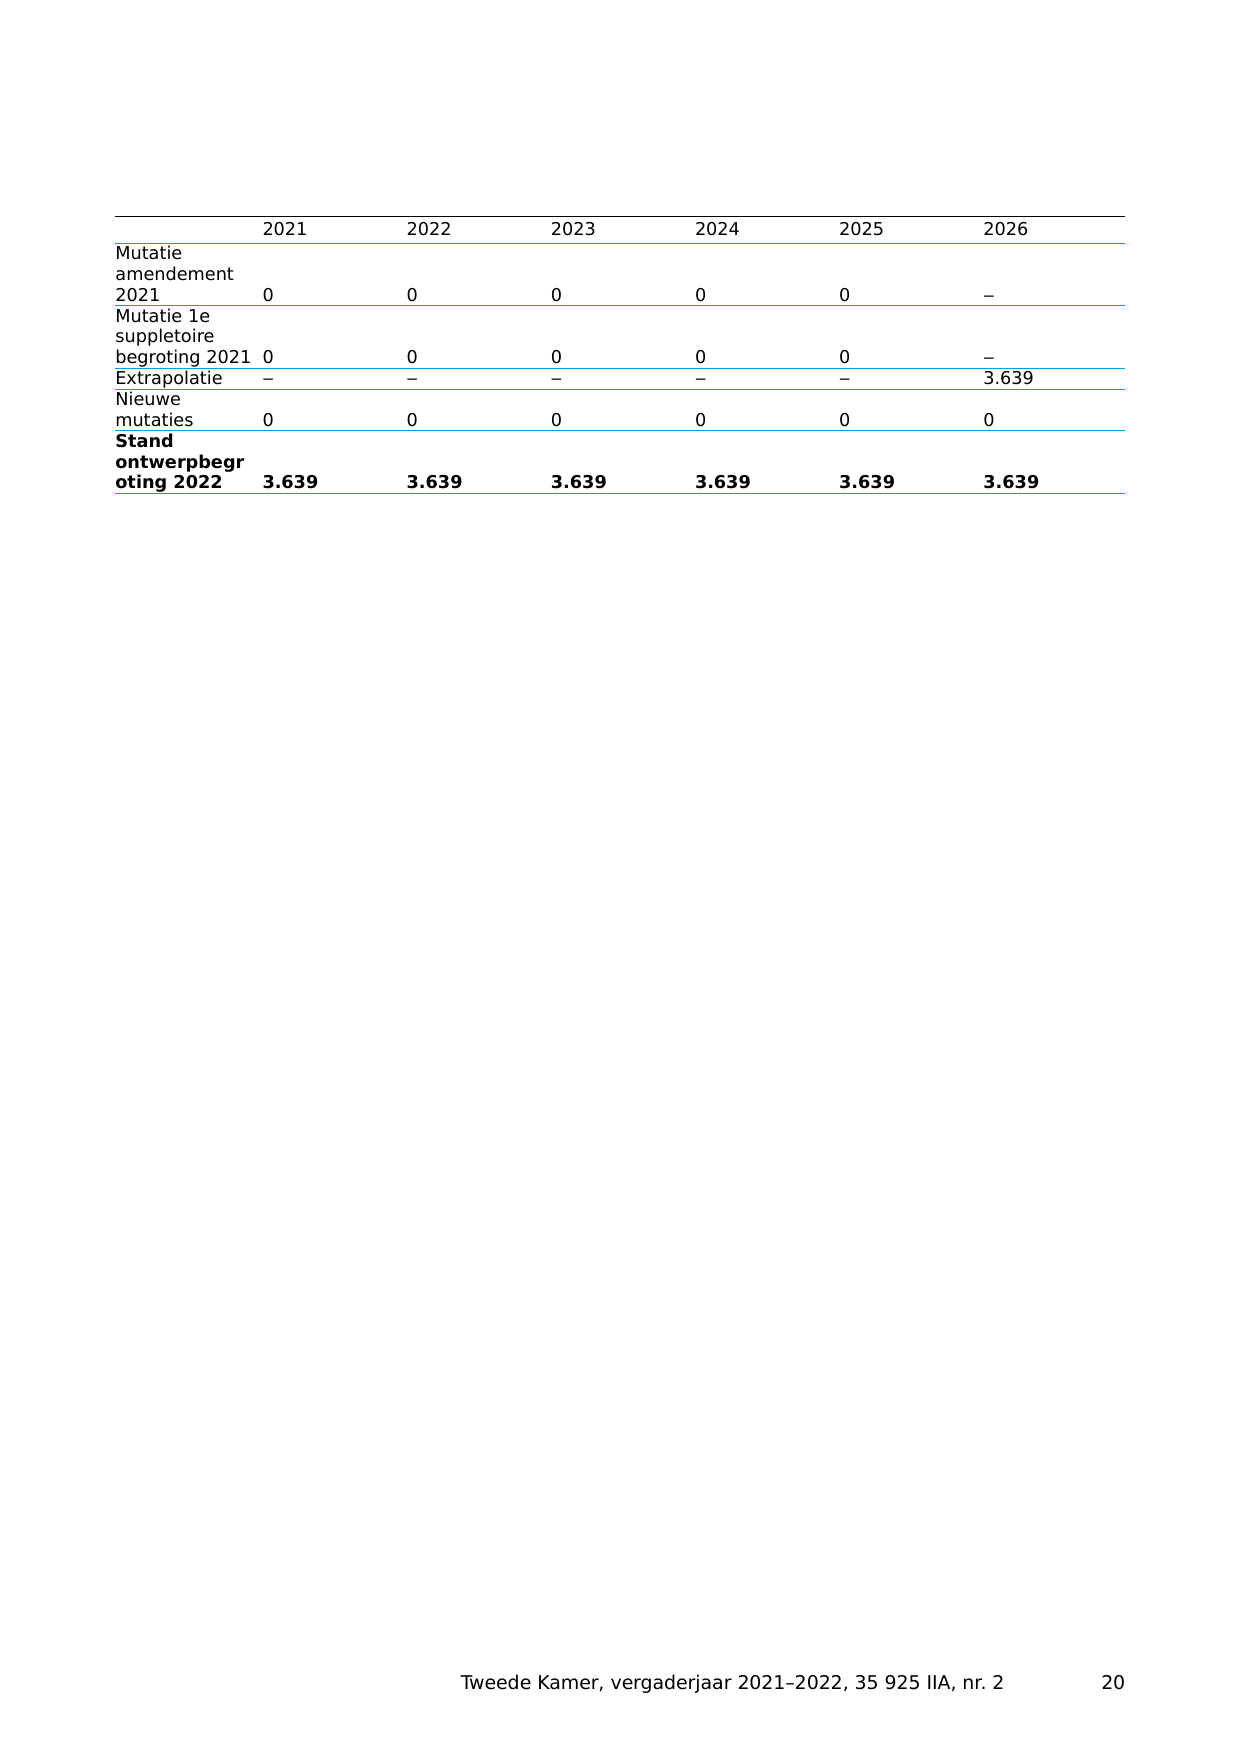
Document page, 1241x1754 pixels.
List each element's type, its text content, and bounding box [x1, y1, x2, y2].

table_cell 0 [836, 244, 980, 305]
table_cell ‒ [692, 369, 836, 389]
table_cell 2021 [259, 217, 403, 243]
table_cell Mutatie 1e suppletoire begroting 2021 [115, 306, 259, 367]
table_cell 3.639 [259, 431, 403, 493]
table_cell 0 [692, 244, 836, 305]
table_cell Stand ontwerpbegroting 2022 [115, 431, 259, 493]
table_cell 0 [548, 244, 692, 305]
table_header Tabel 14 Ontvangsten beleidsartikel 3. Wetgeving en controle Tweede Kamer (bedragen x € 1.000) [115, 191, 1125, 216]
table_cell 3.639 [548, 431, 692, 493]
table_cell ‒ [259, 369, 403, 389]
table_cell 0 [980, 390, 1125, 430]
table_cell 0 [836, 306, 980, 367]
table_cell 0 [692, 390, 836, 430]
table_cell 0 [404, 306, 548, 367]
table_cell Extrapolatie [115, 369, 259, 389]
table_cell ‒ [980, 306, 1125, 367]
table_cell 0 [404, 244, 548, 305]
table_cell 0 [259, 390, 403, 430]
table_cell 0 [692, 306, 836, 367]
table_cell ‒ [980, 244, 1125, 305]
table_cell 3.639 [404, 431, 548, 493]
table_cell ‒ [836, 369, 980, 389]
table_cell ‒ [404, 369, 548, 389]
table_cell Nieuwe mutaties [115, 390, 259, 430]
table_cell 2026 [980, 217, 1125, 243]
table_cell 0 [548, 306, 692, 367]
table_cell Mutatie amendement 2021 [115, 244, 259, 305]
table_cell 0 [259, 306, 403, 367]
table_cell [115, 217, 259, 243]
table_cell 3.639 [692, 431, 836, 493]
table_cell 0 [548, 390, 692, 430]
table_cell 2025 [836, 217, 980, 243]
table_cell 3.639 [980, 431, 1125, 493]
table_cell 3.639 [980, 369, 1125, 389]
table_cell 2024 [692, 217, 836, 243]
table_cell 0 [404, 390, 548, 430]
table_cell ‒ [548, 369, 692, 389]
table_cell 2022 [404, 217, 548, 243]
table_cell 0 [836, 390, 980, 430]
table_cell 3.639 [836, 431, 980, 493]
table_cell 2023 [548, 217, 692, 243]
table_cell 0 [259, 244, 403, 305]
